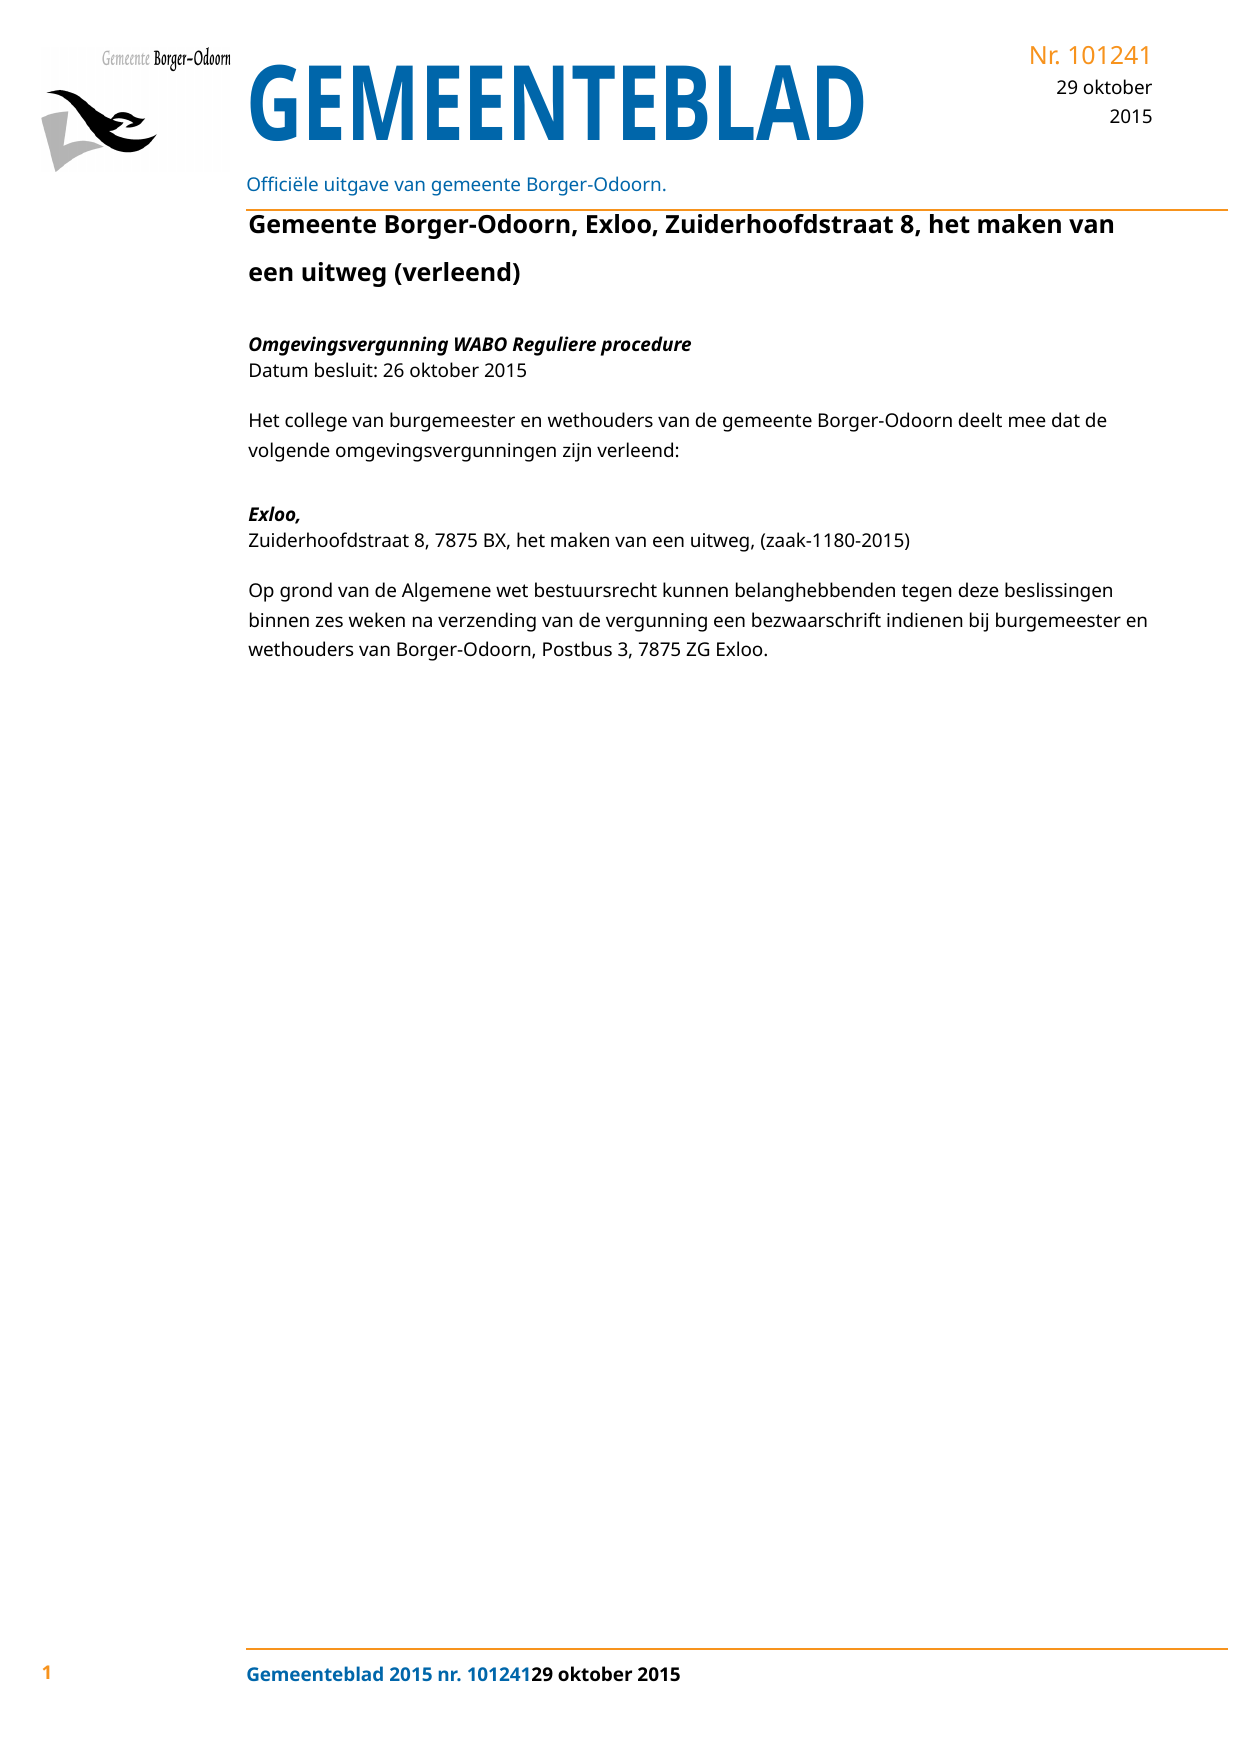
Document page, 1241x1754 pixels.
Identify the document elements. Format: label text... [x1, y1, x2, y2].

text Op grond van de Algemene wet bestuursrecht kunnen belanghebbenden tegen deze beslissingen binnen zes weken na verzending van de vergunning een bezwaarschrift indienen bij burgemeester en wethouders van Borger-Odoorn, Postbus 3, 7875 ZG Exloo. [248, 577, 1152, 662]
text Het college van burgemeester en wethouders van de gemeente Borger-Odoorn deelt mee dat de volgende omgevingsvergunningen zijn verleend: [248, 408, 1152, 463]
text Omgevingsvergunning WABO Reguliere procedure [248, 331, 1152, 357]
picture [41, 47, 231, 172]
text Zuiderhoofdstraat 8, 7875 BX, het maken van een uitweg, (zaak-1180-2015) [248, 527, 1152, 553]
text Gemeente Borger-Odoorn, Exloo, Zuiderhoofdstraat 8, het maken van een uitweg (verleend) [248, 211, 1152, 288]
text Exloo, [248, 501, 1152, 527]
text Datum besluit: 26 oktober 2015 [248, 357, 1152, 383]
